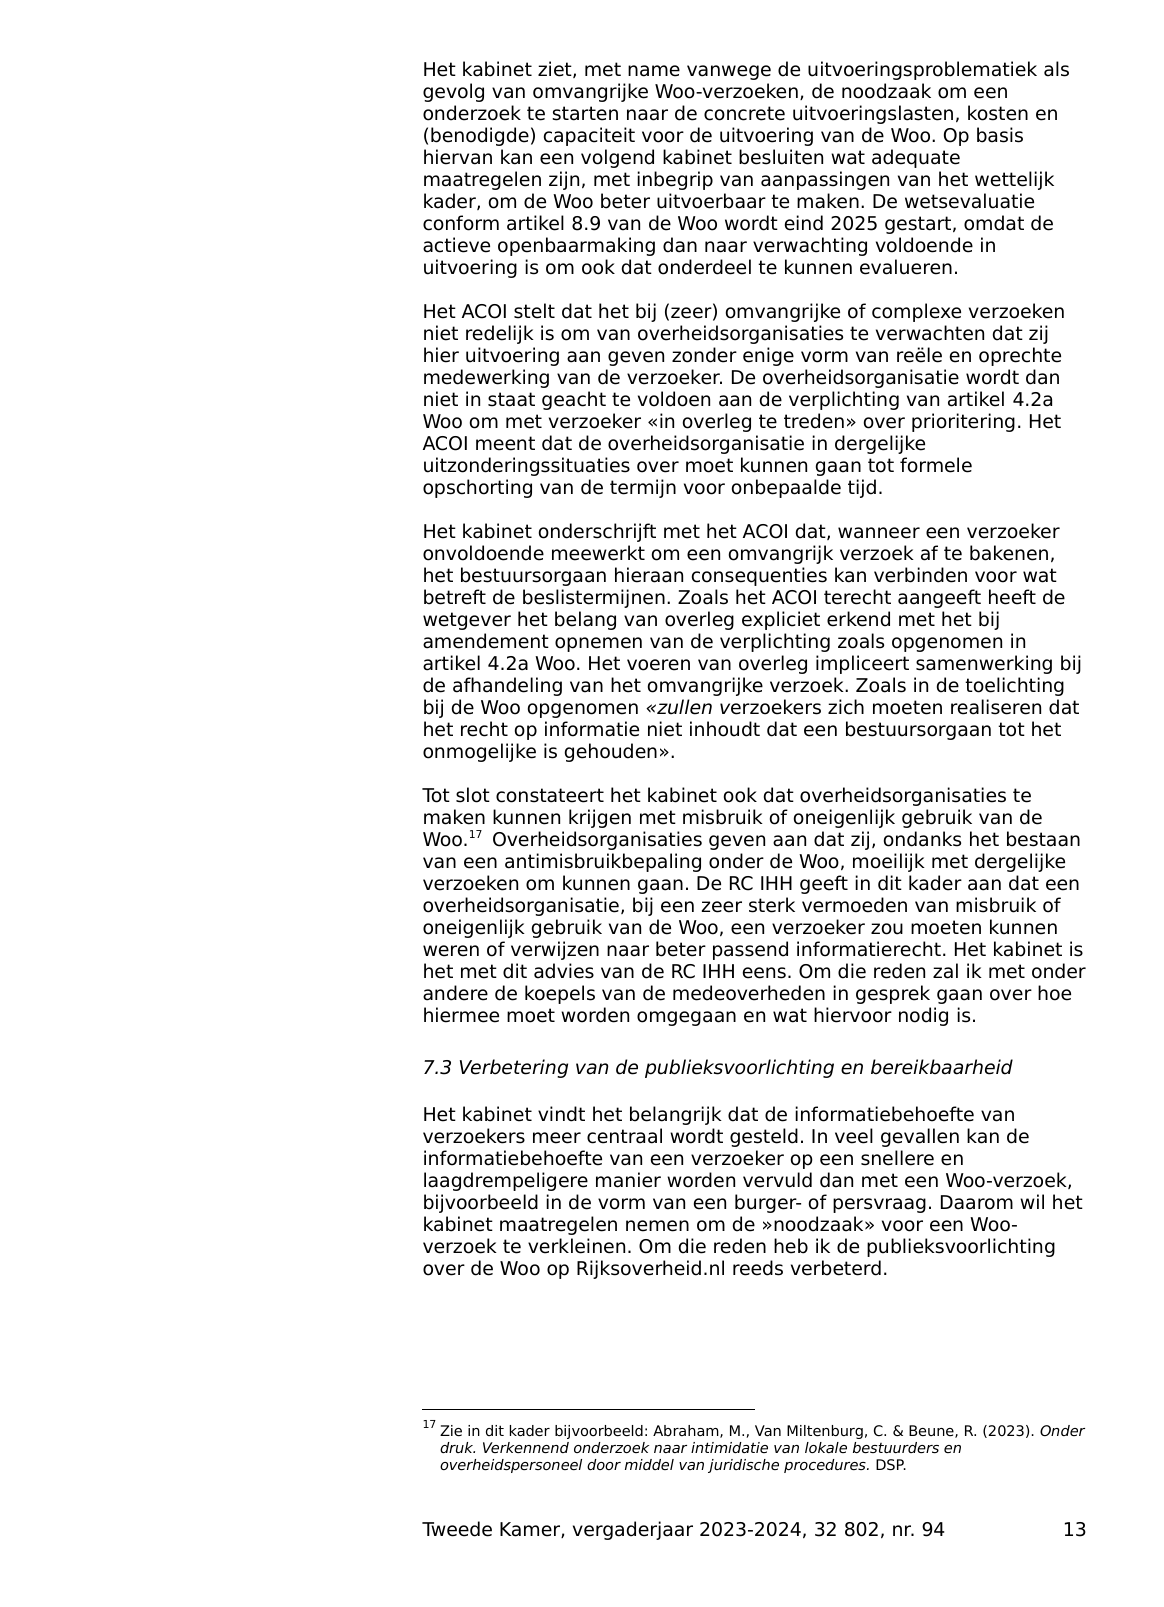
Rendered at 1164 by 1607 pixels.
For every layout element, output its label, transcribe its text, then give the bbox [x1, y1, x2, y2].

text Het kabinet vindt het belangrijk dat de informatiebehoefte van verzoekers meer centraal wordt gesteld. In veel gevallen kan de informatiebehoefte van een verzoeker op een snellere en laagdrempeligere manier worden vervuld dan met een Woo-verzoek, bijvoorbeeld in de vorm van een burger- of persvraag. Daarom wil het kabinet maatregelen nemen om de »noodzaak» voor een Woo-verzoek te verkleinen. Om die reden heb ik de publieksvoorlichting over de Woo op Rijksoverheid.nl reeds verbeterd. [422, 1104, 1087, 1279]
subtitle 7.3 Verbetering van de publieksvoorlichting en bereikbaarheid [422, 1057, 1087, 1079]
text Tot slot constateert het kabinet ook dat overheidsorganisaties te maken kunnen krijgen met misbruik of oneigenlijk gebruik van de Woo. Overheidsorganisaties geven aan dat zij, ondanks het bestaan van een antimisbruikbepaling onder de Woo, moeilijk met dergelijke verzoeken om kunnen gaan. De RC IHH geeft in dit kader aan dat een overheidsorganisatie, bij een zeer sterk vermoeden van misbruik of oneigenlijk gebruik van de Woo, een verzoeker zou moeten kunnen weren of verwijzen naar beter passend informatierecht. Het kabinet is het met dit advies van de RC IHH eens. Om die reden zal ik met onder andere de koepels van de medeoverheden in gesprek gaan over hoe hiermee moet worden omgegaan en wat hiervoor nodig is. [422, 785, 1087, 1027]
text Zie in dit kader bijvoorbeeld: Abraham, M., Van Miltenburg, C. & Beune, R. (2023). Onder druk. Verkennend onderzoek naar intimidatie van lokale bestuurders en overheidspersoneel door middel van juridische procedures. DSP. [422, 1418, 1087, 1474]
text Het kabinet onderschrijft met het ACOI dat, wanneer een verzoeker onvoldoende meewerkt om een omvangrijk verzoek af te bakenen, het bestuursorgaan hieraan consequenties kan verbinden voor wat betreft de beslistermijnen. Zoals het ACOI terecht aangeeft heeft de wetgever het belang van overleg expliciet erkend met het bij amendement opnemen van de verplichting zoals opgenomen in artikel 4.2a Woo. Het voeren van overleg impliceert samenwerking bij de afhandeling van het omvangrijke verzoek. Zoals in de toelichting bij de Woo opgenomen «zullen verzoekers zich moeten realiseren dat het recht op informatie niet inhoudt dat een bestuursorgaan tot het onmogelijke is gehouden». [422, 521, 1087, 763]
text Het kabinet ziet, met name vanwege de uitvoeringsproblematiek als gevolg van omvangrijke Woo-verzoeken, de noodzaak om een onderzoek te starten naar de concrete uitvoeringslasten, kosten en (benodigde) capaciteit voor de uitvoering van de Woo. Op basis hiervan kan een volgend kabinet besluiten wat adequate maatregelen zijn, met inbegrip van aanpassingen van het wettelijk kader, om de Woo beter uitvoerbaar te maken. De wetsevaluatie conform artikel 8.9 van de Woo wordt eind 2025 gestart, omdat de actieve openbaarmaking dan naar verwachting voldoende in uitvoering is om ook dat onderdeel te kunnen evalueren. [422, 59, 1087, 279]
text Het ACOI stelt dat het bij (zeer) omvangrijke of complexe verzoeken niet redelijk is om van overheidsorganisaties te verwachten dat zij hier uitvoering aan geven zonder enige vorm van reële en oprechte medewerking van de verzoeker. De overheidsorganisatie wordt dan niet in staat geacht te voldoen aan de verplichting van artikel 4.2a Woo om met verzoeker «in overleg te treden» over prioritering. Het ACOI meent dat de overheidsorganisatie in dergelijke uitzonderingssituaties over moet kunnen gaan tot formele opschorting van de termijn voor onbepaalde tijd. [422, 301, 1087, 499]
